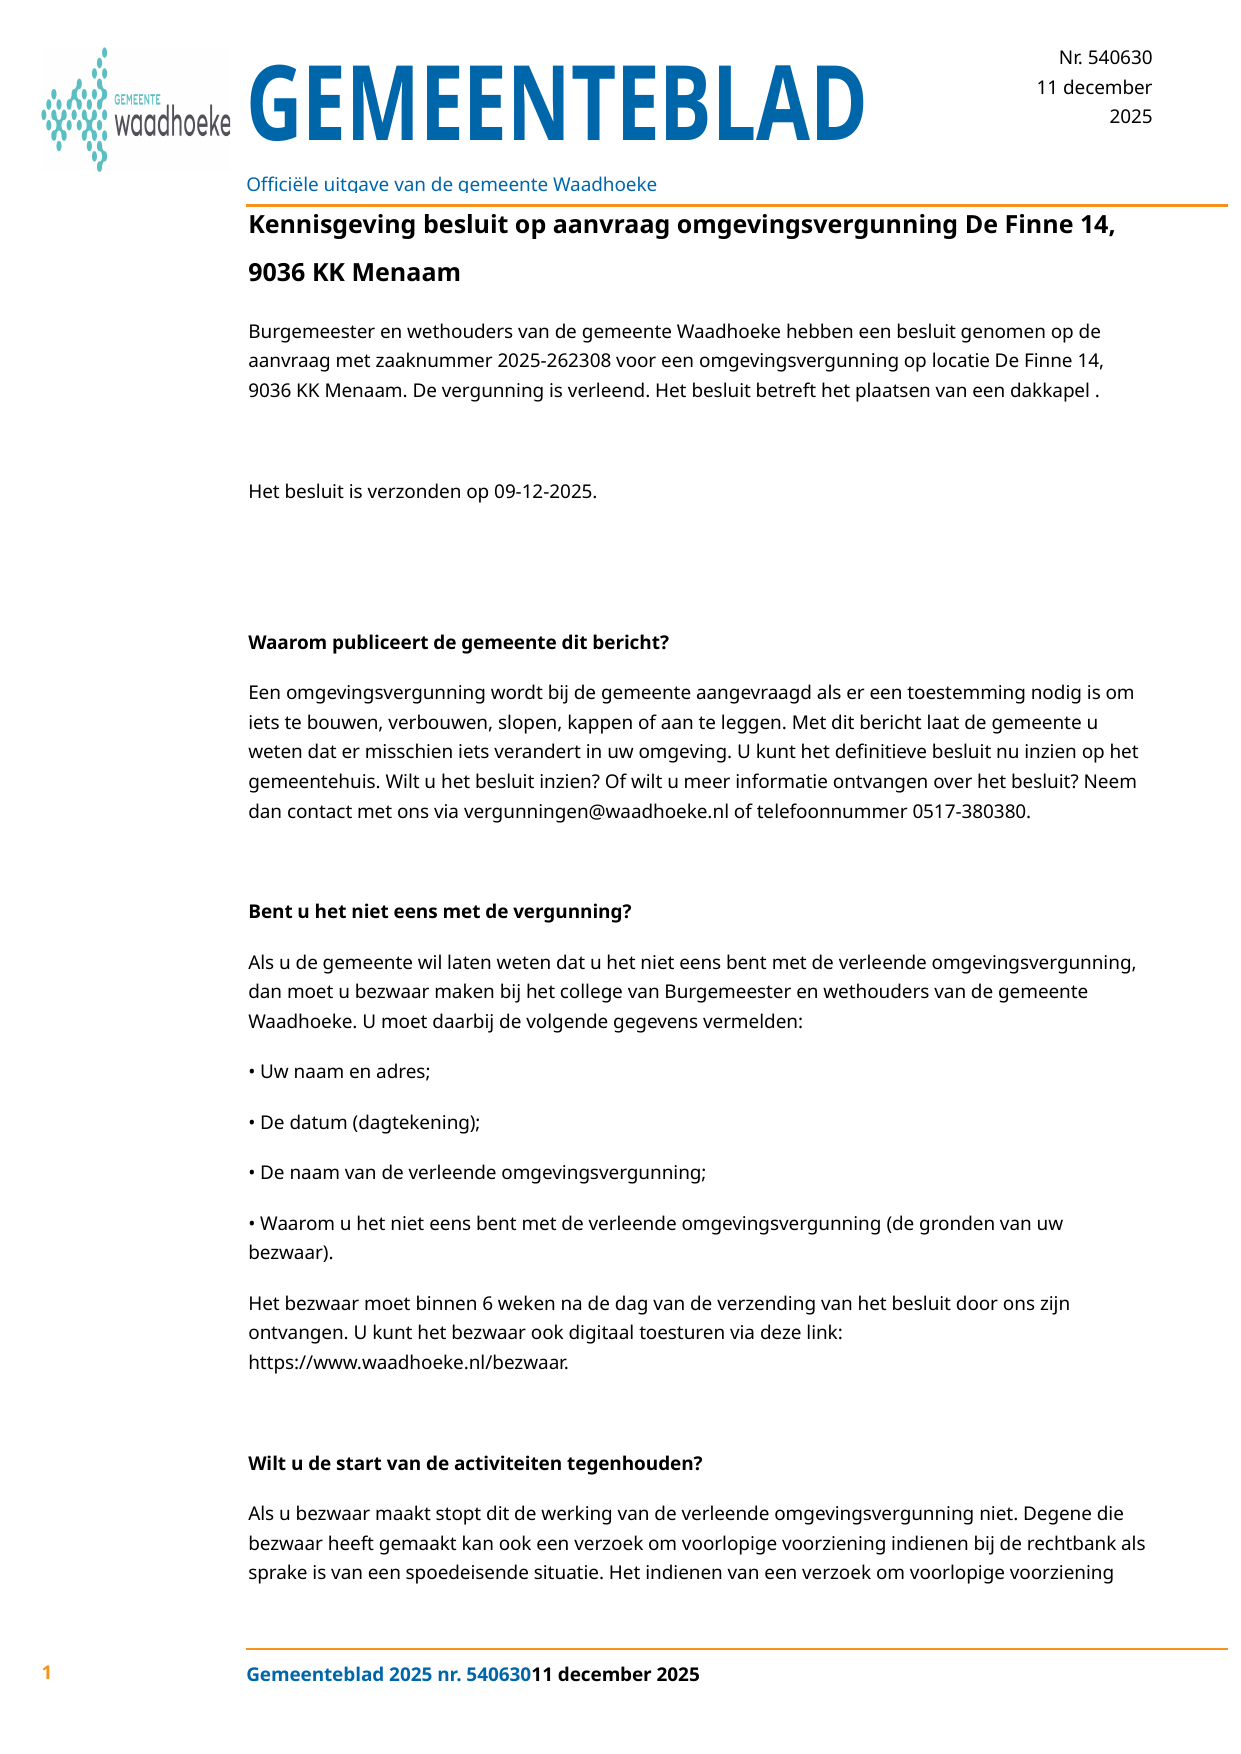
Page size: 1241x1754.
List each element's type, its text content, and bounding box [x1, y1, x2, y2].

text Het bezwaar moet binnen 6 weken na de dag van de verzending van het besluit door ons zijn ontvangen. U kunt het bezwaar ook digitaal toesturen via deze link: https://www.waadhoeke.nl/bezwaar. [248, 1290, 1152, 1375]
text Als u de gemeente wil laten weten dat u het niet eens bent met de verleende omgevingsvergunning, dan moet u bezwaar maken bij het college van Burgemeester en wethouders van de gemeente Waadhoeke. U moet daarbij de volgende gegevens vermelden: [248, 949, 1152, 1034]
text • Waarom u het niet eens bent met de verleende omgevingsvergunning (de gronden van uw bezwaar). [248, 1210, 1152, 1265]
text Burgemeester en wethouders van de gemeente Waadhoeke hebben een besluit genomen op de aanvraag met zaaknummer 2025-262308 voor een omgevingsvergunning op locatie De Finne 14, 9036 KK Menaam. De vergunning is verleend. Het besluit betreft het plaatsen van een dakkapel . [248, 318, 1152, 403]
text Waarom publiceert de gemeente dit bericht? [248, 629, 1152, 655]
text Een omgevingsvergunning wordt bij de gemeente aangevraagd als er een toestemming nodig is om iets te bouwen, verbouwen, slopen, kappen of aan te leggen. Met dit bericht laat de gemeente u weten dat er misschien iets verandert in uw omgeving. U kunt het definitieve besluit nu inzien op het gemeentehuis. Wilt u het besluit inzien? Of wilt u meer informatie ontvangen over het besluit? Neem dan contact met ons via vergunningen@waadhoeke.nl of telefoonnummer 0517-380380. [248, 679, 1152, 824]
text • De datum (dagtekening); [248, 1109, 1152, 1135]
picture [41, 47, 231, 172]
text Bent u het niet eens met de vergunning? [248, 899, 1152, 924]
text Als u bezwaar maakt stopt dit de werking van de verleende omgevingsvergunning niet. Degene die bezwaar heeft gemaakt kan ook een verzoek om voorlopige voorziening indienen bij de rechtbank als sprake is van een spoedeisende situatie. Het indienen van een verzoek om voorlopige voorziening [248, 1500, 1152, 1585]
text Wilt u de start van de activiteiten tegenhouden? [248, 1450, 1152, 1476]
text Kennisgeving besluit op aanvraag omgevingsvergunning De Finne 14, 9036 KK Menaam [248, 207, 1152, 288]
text • Uw naam en adres; [248, 1059, 1152, 1084]
text Het besluit is verzonden op 09-12-2025. [248, 478, 1152, 504]
text • De naam van de verleende omgevingsvergunning; [248, 1159, 1152, 1185]
